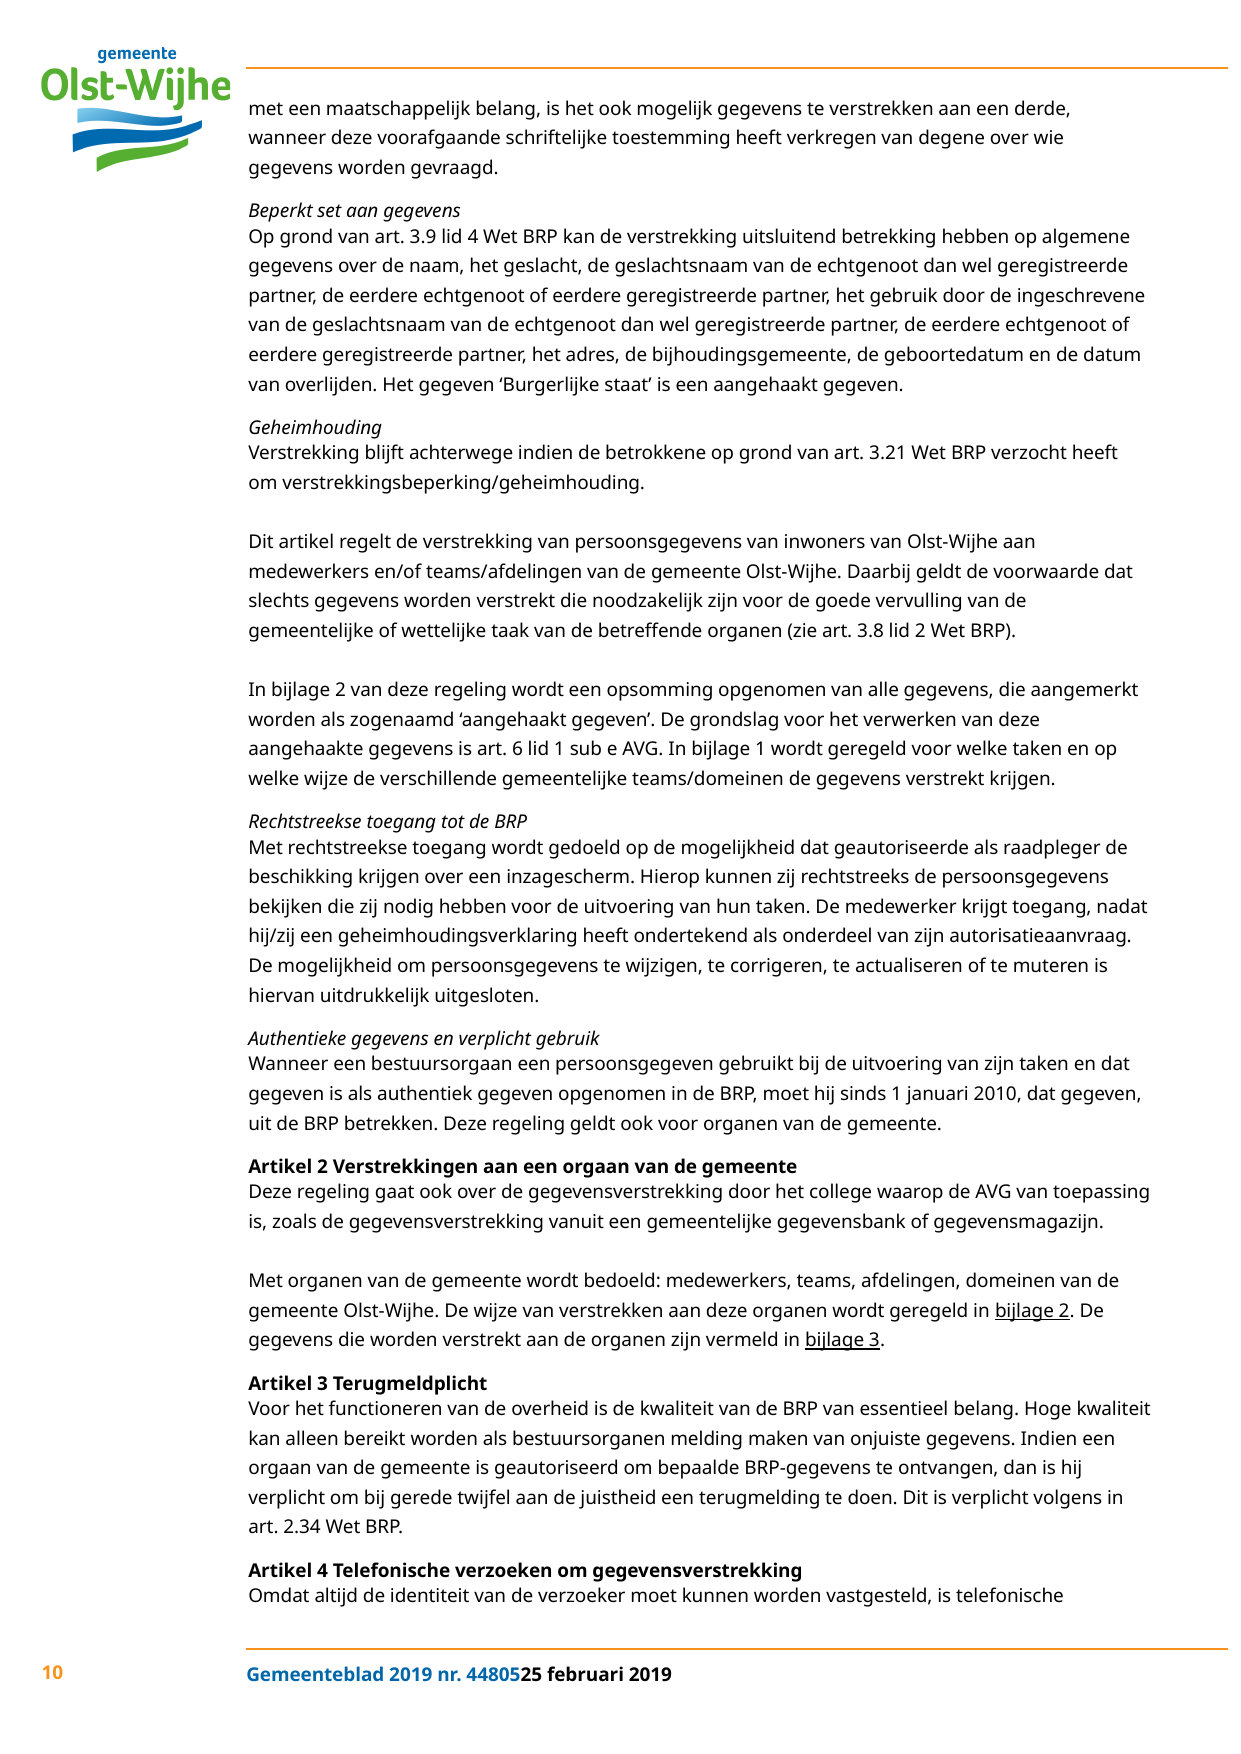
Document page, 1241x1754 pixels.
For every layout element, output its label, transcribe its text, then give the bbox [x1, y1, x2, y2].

text Authentieke gegevens en verplicht gebruik [248, 1025, 1152, 1051]
text Dit artikel regelt de verstrekking van persoonsgegevens van inwoners van Olst-Wijhe aan medewerkers en/of teams/afdelingen van de gemeente Olst-Wijhe. Daarbij geldt de voorwaarde dat slechts gegevens worden verstrekt die noodzakelijk zijn voor de goede vervulling van de gemeentelijke of wettelijke taak van de betreffende organen (zie art. 3.8 lid 2 Wet BRP). [248, 528, 1152, 643]
text Met rechtstreekse toegang wordt gedoeld op de mogelijkheid dat geautoriseerde als raadpleger de beschikking krijgen over een inzagescherm. Hierop kunnen zij rechtstreeks de persoonsgegevens bekijken die zij nodig hebben voor de uitvoering van hun taken. De medewerker krijgt toegang, nadat hij/zij een geheimhoudingsverklaring heeft ondertekend als onderdeel van zijn autorisatieaanvraag. De mogelijkheid om persoonsgegevens te wijzigen, te corrigeren, te actualiseren of te muteren is hiervan uitdrukkelijk uitgesloten. [248, 834, 1152, 1007]
picture [41, 47, 231, 172]
text Artikel 3 Terugmeldplicht [248, 1370, 1152, 1395]
text Met organen van de gemeente wordt bedoeld: medewerkers, teams, afdelingen, domeinen van de gemeente Olst-Wijhe. De wijze van verstrekken aan deze organen wordt geregeld in bijlage 2. De gegevens die worden verstrekt aan de organen zijn vermeld in bijlage 3. [248, 1267, 1152, 1352]
text Rechtstreekse toegang tot de BRP [248, 808, 1152, 834]
text Op grond van art. 3.9 lid 4 Wet BRP kan de verstrekking uitsluitend betrekking hebben op algemene gegevens over de naam, het geslacht, de geslachtsnaam van de echtgenoot dan wel geregistreerde partner, de eerdere echtgenoot of eerdere geregistreerde partner, het gebruik door de ingeschrevene van de geslachtsnaam van de echtgenoot dan wel geregistreerde partner, de eerdere echtgenoot of eerdere geregistreerde partner, het adres, de bijhoudingsgemeente, de geboortedatum en de datum van overlijden. Het gegeven ‘Burgerlijke staat’ is een aangehaakt gegeven. [248, 223, 1152, 396]
text Verstrekking blijft achterwege indien de betrokkene op grond van art. 3.21 Wet BRP verzocht heeft om verstrekkingsbeperking/geheimhouding. [248, 439, 1152, 495]
text Omdat altijd de identiteit van de verzoeker moet kunnen worden vastgesteld, is telefonische [248, 1583, 1152, 1608]
text In bijlage 2 van deze regeling wordt een opsomming opgenomen van alle gegevens, die aangemerkt worden als zogenaamd ‘aangehaakt gegeven’. De grondslag voor het verwerken van deze aangehaakte gegevens is art. 6 lid 1 sub e AVG. In bijlage 1 wordt geregeld voor welke taken en op welke wijze de verschillende gemeentelijke teams/domeinen de gegevens verstrekt krijgen. [248, 676, 1152, 791]
text Wanneer een bestuursorgaan een persoonsgegeven gebruikt bij de uitvoering van zijn taken en dat gegeven is als authentiek gegeven opgenomen in de BRP, moet hij sinds 1 januari 2010, dat gegeven, uit de BRP betrekken. Deze regeling geldt ook voor organen van de gemeente. [248, 1051, 1152, 1136]
text Beperkt set aan gegevens [248, 197, 1152, 223]
text Artikel 4 Telefonische verzoeken om gegevensverstrekking [248, 1557, 1152, 1583]
text Voor het functioneren van de overheid is de kwaliteit van de BRP van essentieel belang. Hoge kwaliteit kan alleen bereikt worden als bestuursorganen melding maken van onjuiste gegevens. Indien een orgaan van de gemeente is geautoriseerd om bepaalde BRP-gegevens te ontvangen, dan is hij verplicht om bij gerede twijfel aan de juistheid een terugmelding te doen. Dit is verplicht volgens in art. 2.34 Wet BRP. [248, 1395, 1152, 1539]
text met een maatschappelijk belang, is het ook mogelijk gegevens te verstrekken aan een derde, wanneer deze voorafgaande schriftelijke toestemming heeft verkregen van degene over wie gegevens worden gevraagd. [248, 95, 1152, 180]
text Deze regeling gaat ook over de gegevensverstrekking door het college waarop de AVG van toepassing is, zoals de gegevensverstrekking vanuit een gemeentelijke gegevensbank of gegevensmagazijn. [248, 1179, 1152, 1234]
text Geheimhouding [248, 414, 1152, 439]
text Artikel 2 Verstrekkingen aan een orgaan van de gemeente [248, 1153, 1152, 1179]
